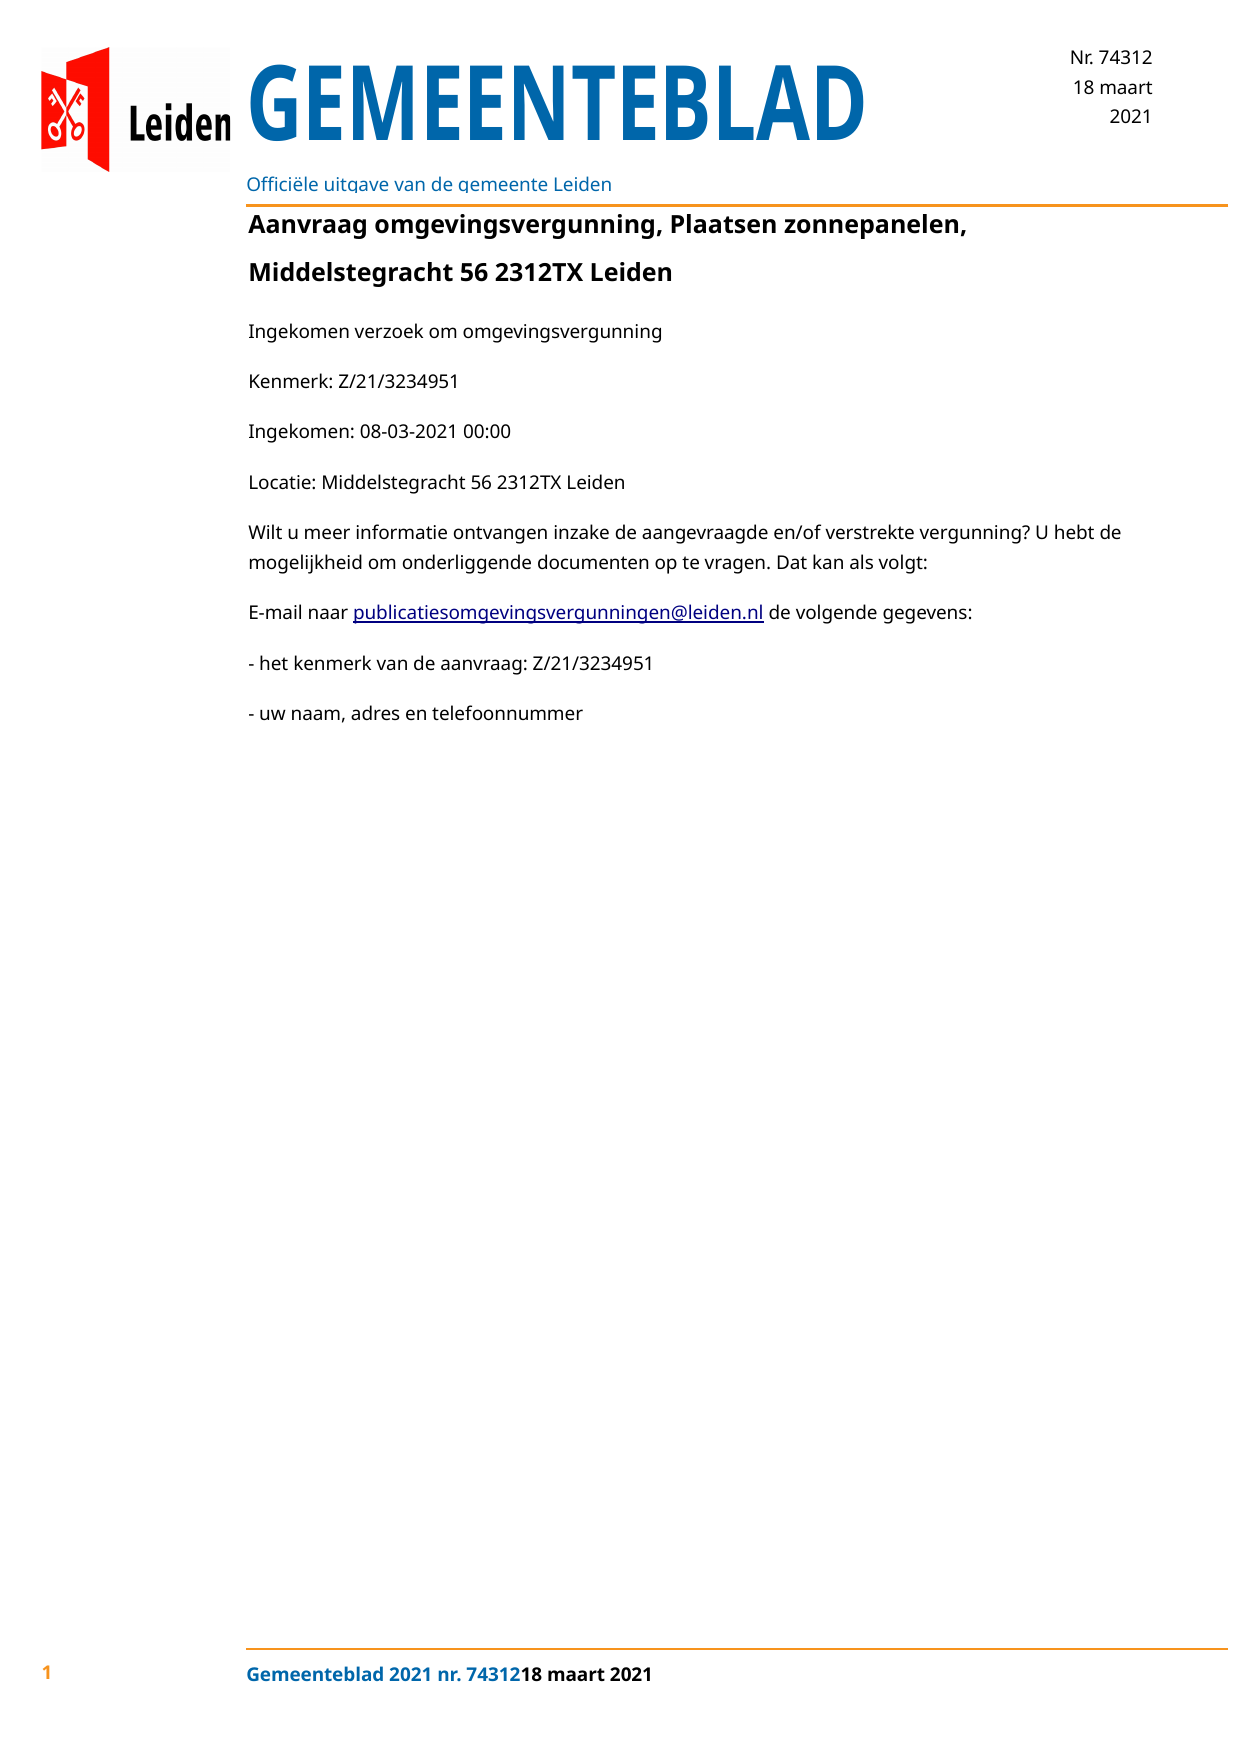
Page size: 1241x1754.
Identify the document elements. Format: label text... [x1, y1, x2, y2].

text - het kenmerk van de aanvraag: Z/21/3234951 [248, 650, 1152, 676]
text Kenmerk: Z/21/3234951 [248, 368, 1152, 394]
text Ingekomen verzoek om omgevingsvergunning [248, 318, 1152, 344]
text Ingekomen: 08-03-2021 00:00 [248, 419, 1152, 444]
picture [41, 47, 231, 172]
text Wilt u meer informatie ontvangen inzake de aangevraagde en/of verstrekte vergunning? U hebt de mogelijkheid om onderliggende documenten op te vragen. Dat kan als volgt: [248, 519, 1152, 575]
text Locatie: Middelstegracht 56 2312TX Leiden [248, 469, 1152, 495]
text Aanvraag omgevingsvergunning, Plaatsen zonnepanelen, Middelstegracht 56 2312TX Leiden [248, 207, 1152, 288]
text E-mail naar publicatiesomgevingsvergunningen@leiden.nl de volgende gegevens: [248, 599, 1152, 625]
text - uw naam, adres en telefoonnummer [248, 700, 1152, 726]
